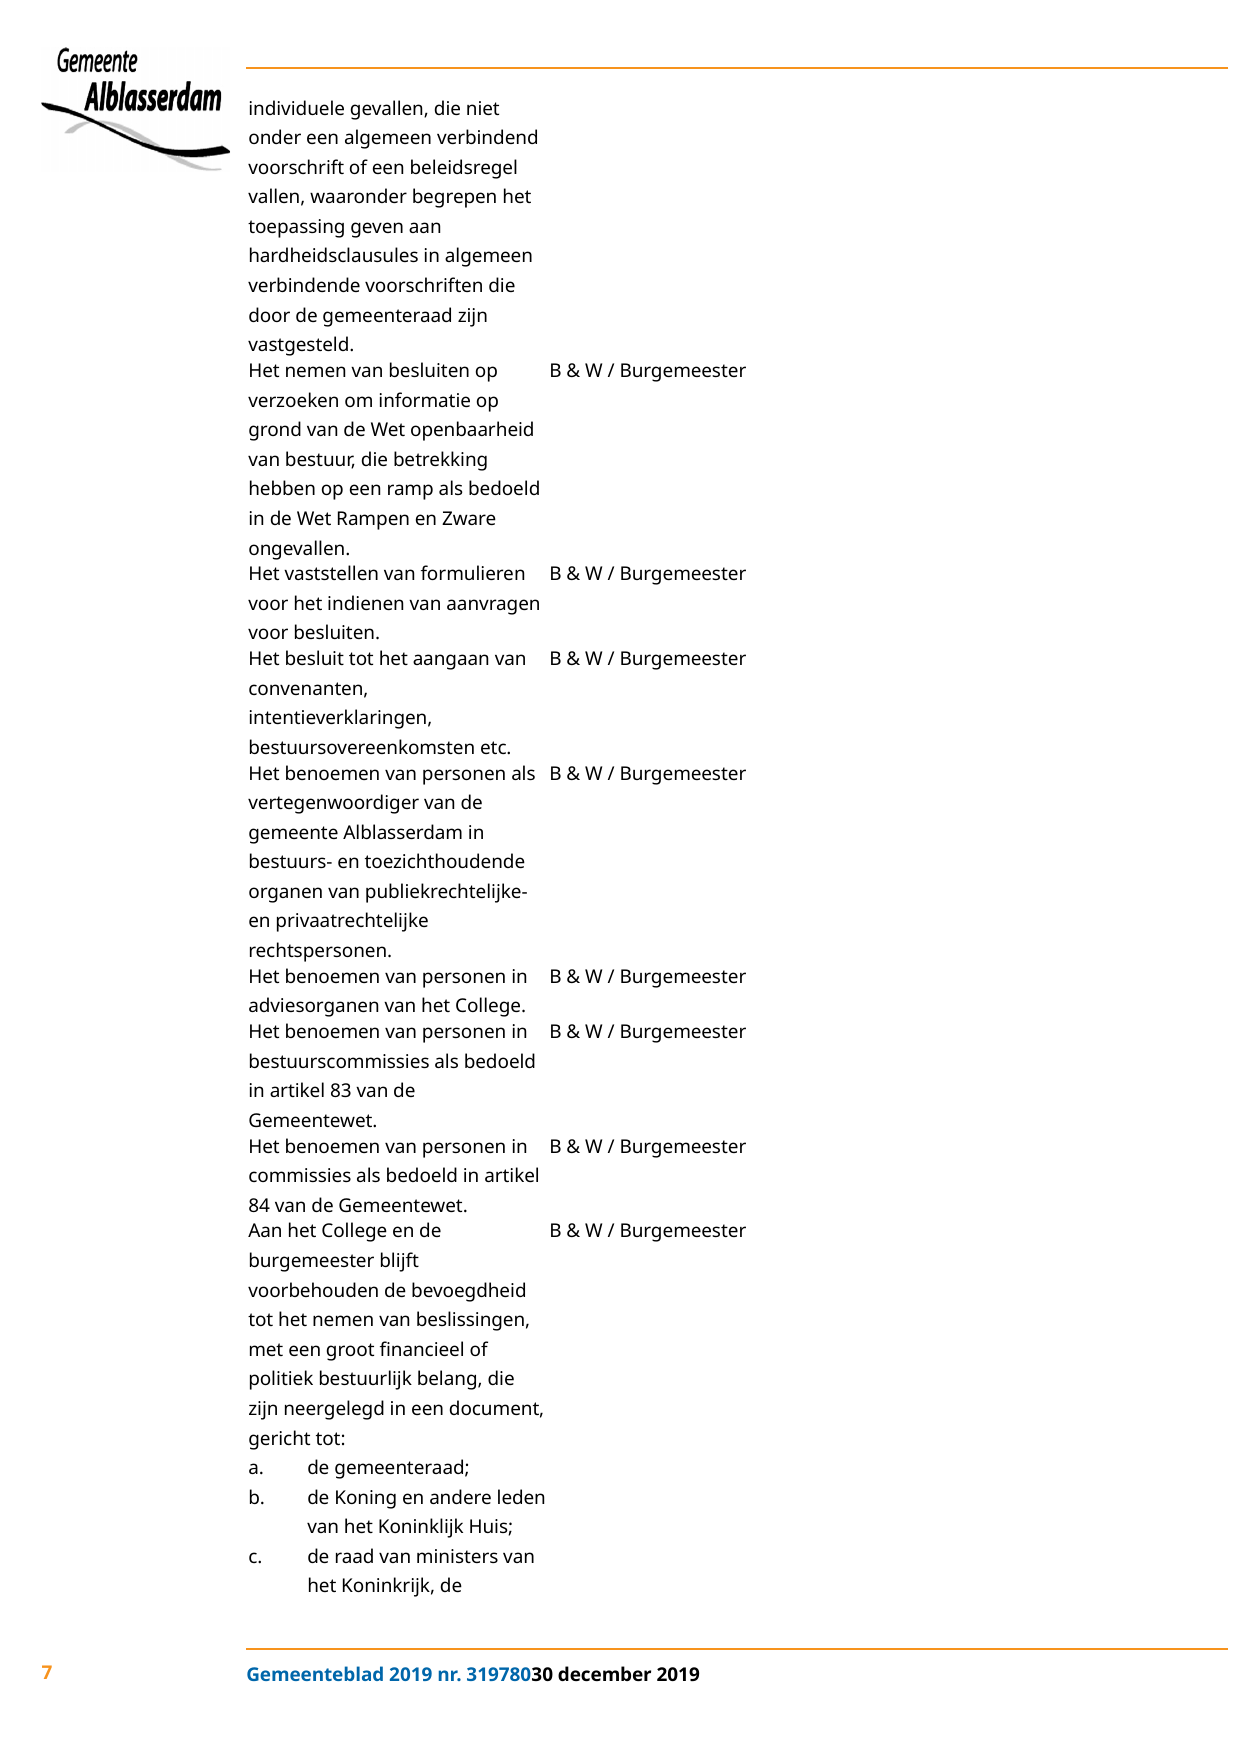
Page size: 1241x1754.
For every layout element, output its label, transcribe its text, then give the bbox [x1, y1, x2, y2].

table_cell [850, 357, 1152, 560]
table_cell Het benoemen van personen in adviesorganen van het College. [248, 963, 549, 1018]
table_cell Het besluit tot het aangaan van convenanten, intentieverklaringen, bestuursovereenkomsten etc. [248, 645, 549, 760]
table_cell [850, 1218, 1152, 1598]
table_cell Aan het College en de burgemeester blijft voorbehouden de bevoegdheid tot het nemen van beslissingen, met een groot financieel of politiek bestuurlijk belang, die zijn neergelegd in een document, gericht tot: de gemeenteraad; de Koning en andere leden van het Koninklijk Huis; de raad van ministers van het Koninkrijk, de [248, 1218, 549, 1598]
table_cell Het benoemen van personen in commissies als bedoeld in artikel 84 van de Gemeentewet. [248, 1133, 549, 1218]
table_cell B & W / Burgemeester [549, 1133, 850, 1218]
table_cell B & W / Burgemeester [549, 560, 850, 645]
table_cell Het nemen van besluiten op verzoeken om informatie op grond van de Wet openbaarheid van bestuur, die betrekking hebben op een ramp als bedoeld in de Wet Rampen en Zware ongevallen. [248, 357, 549, 560]
table_cell B & W / Burgemeester [549, 645, 850, 760]
table_cell [850, 963, 1152, 1018]
table_cell B & W / Burgemeester [549, 760, 850, 963]
table_cell [850, 1133, 1152, 1218]
table_cell [850, 560, 1152, 645]
table_cell [850, 645, 1152, 760]
table_cell Het benoemen van personen als vertegenwoordiger van de gemeente Alblasserdam in bestuurs- en toezichthoudende organen van publiekrechtelijke- en privaatrechtelijke rechtspersonen. [248, 760, 549, 963]
table_cell B & W / Burgemeester [549, 1018, 850, 1133]
table_cell [850, 95, 1152, 357]
table_cell [850, 1018, 1152, 1133]
table_cell [549, 95, 850, 357]
table_cell Het vaststellen van formulieren voor het indienen van aanvragen voor besluiten. [248, 560, 549, 645]
table_cell [850, 760, 1152, 963]
table_cell B & W / Burgemeester [549, 963, 850, 1018]
picture [41, 47, 231, 172]
table_cell individuele gevallen, die niet onder een algemeen verbindend voorschrift of een beleidsregel vallen, waaronder begrepen het toepassing geven aan hardheidsclausules in algemeen verbindende voorschriften die door de gemeenteraad zijn vastgesteld. [248, 95, 549, 357]
table_cell B & W / Burgemeester [549, 1218, 850, 1598]
table_cell B & W / Burgemeester [549, 357, 850, 560]
table_cell Het benoemen van personen in bestuurscommissies als bedoeld in artikel 83 van de Gemeentewet. [248, 1018, 549, 1133]
